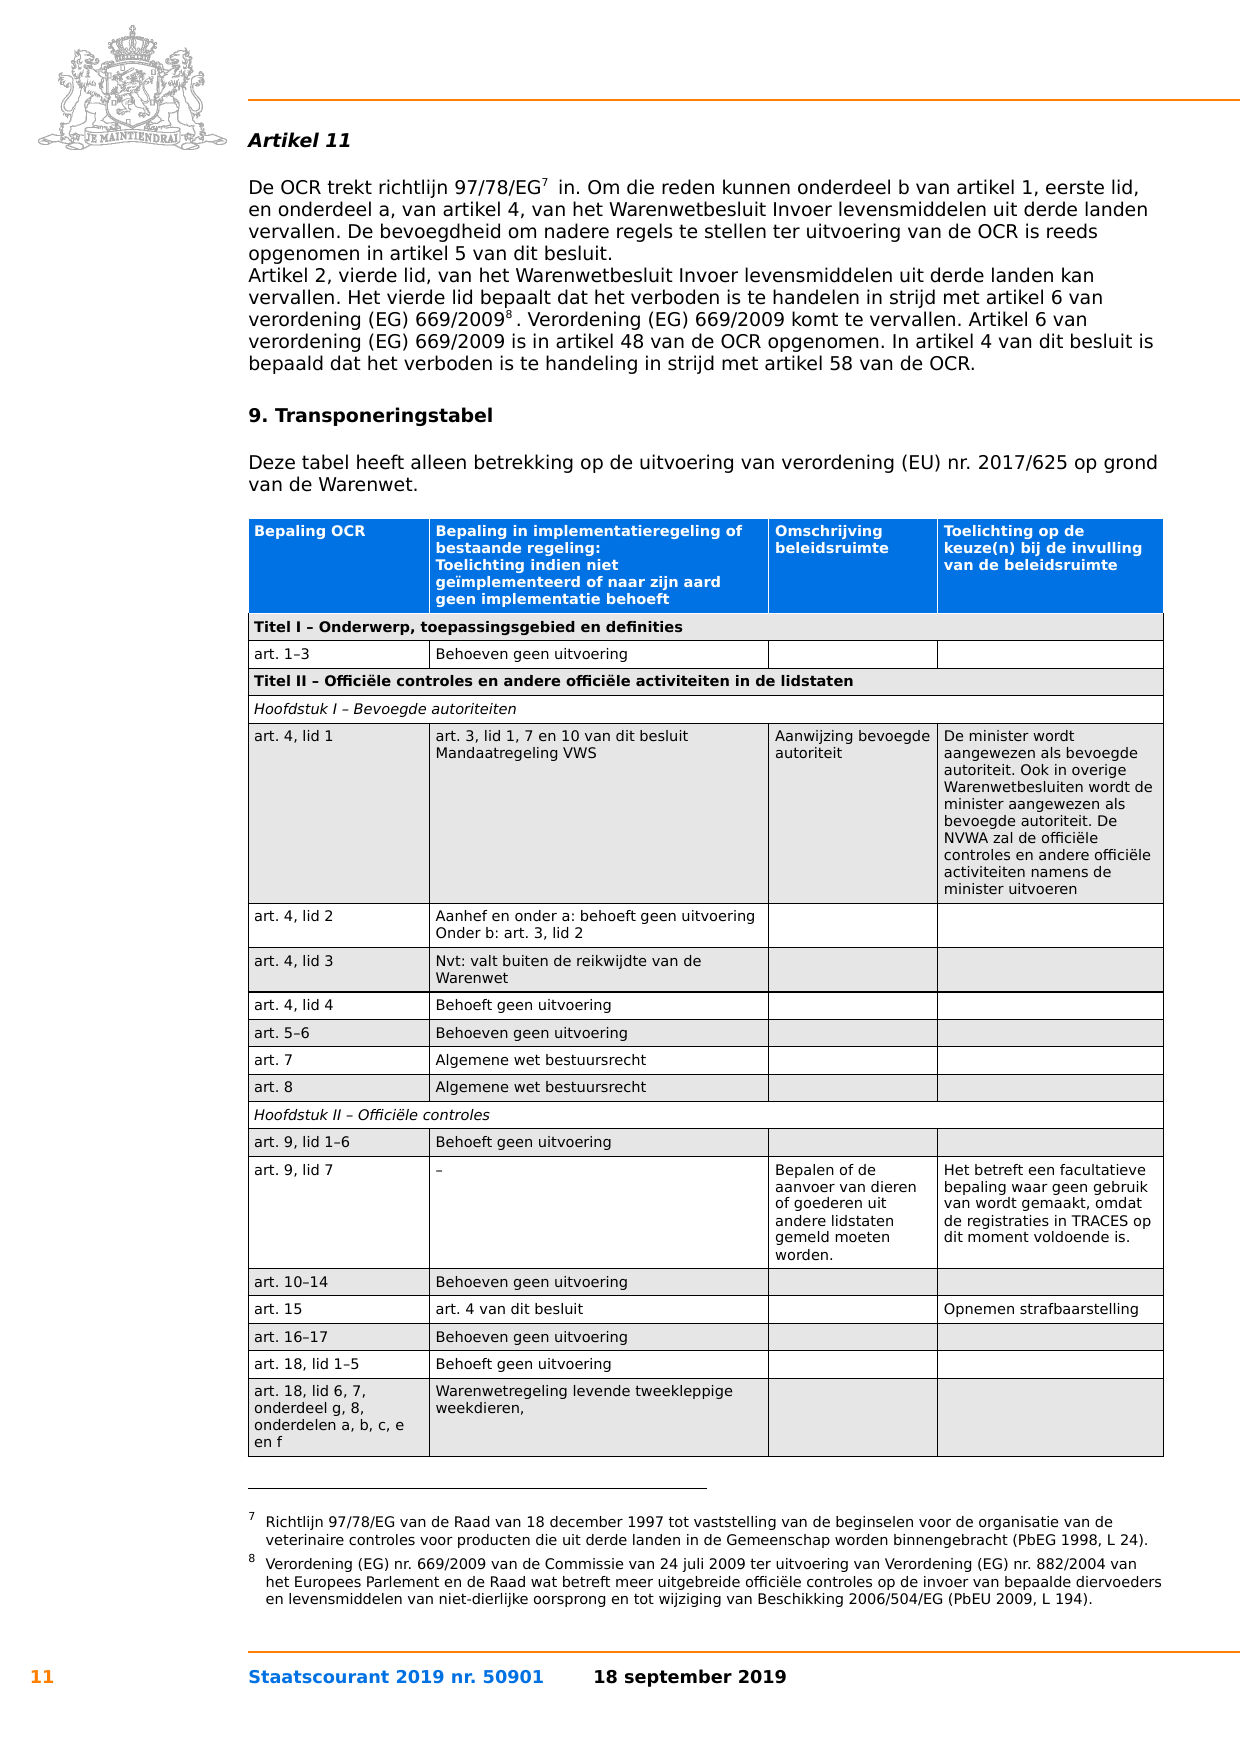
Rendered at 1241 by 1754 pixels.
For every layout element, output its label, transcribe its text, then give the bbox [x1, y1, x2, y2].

table_cell Hoofdstuk I – Bevoegde autoriteiten [249, 696, 1163, 722]
table_cell [938, 904, 1163, 947]
table_cell Behoeven geen uitvoering [430, 1324, 768, 1350]
table_cell art. 9, lid 7 [249, 1157, 429, 1268]
table_cell Algemene wet bestuursrecht [430, 1047, 768, 1073]
table_cell [938, 1075, 1163, 1101]
table_cell art. 10–14 [249, 1269, 429, 1295]
table_cell art. 8 [249, 1075, 429, 1101]
table_cell Opnemen strafbaarstelling [938, 1296, 1163, 1323]
table_cell [769, 948, 937, 991]
text De OCR trekt richtlijn 97/78/EG in. Om die reden kunnen onderdeel b van artikel 1, eerste lid, en onderdeel a, van artikel 4, van het Warenwetbesluit Invoer levensmiddelen uit derde landen vervallen. De bevoegdheid om nadere regels te stellen ter uitvoering van de OCR is reeds opgenomen in artikel 5 van dit besluit. [248, 177, 1163, 265]
table_cell [769, 1296, 937, 1323]
table_cell art. 9, lid 1–6 [249, 1129, 429, 1156]
table_cell art. 15 [249, 1296, 429, 1323]
table_cell Behoeft geen uitvoering [430, 993, 768, 1019]
table_cell [938, 1020, 1163, 1046]
table_cell art. 1–3 [249, 641, 429, 668]
table_cell Behoeven geen uitvoering [430, 641, 768, 668]
table_cell Titel I – Onderwerp, toepassingsgebied en definities [249, 614, 1163, 640]
table_cell Bepalen of de aanvoer van dieren of goederen uit andere lidstaten gemeld moeten worden. [769, 1157, 937, 1268]
table_cell Behoeft geen uitvoering [430, 1129, 768, 1156]
table_cell [769, 904, 937, 947]
table_cell [938, 1129, 1163, 1156]
table_cell [769, 1047, 937, 1073]
table_cell [769, 1020, 937, 1046]
table_cell [769, 1075, 937, 1101]
table_cell Algemene wet bestuursrecht [430, 1075, 768, 1101]
table_cell Hoofdstuk II – Officiële controles [249, 1102, 1163, 1128]
text Verordening (EG) nr. 669/2009 van de Commissie van 24 juli 2009 ter uitvoering van Verordening (EG) nr. 882/2004 van het Europees Parlement en de Raad wat betreft meer uitgebreide officiële controles op de invoer van bepaalde diervoeders en levensmiddelen van niet-dierlijke oorsprong en tot wijziging van Beschikking 2006/504/EG (PbEU 2009, L 194). [248, 1552, 1163, 1608]
table_cell [769, 1351, 937, 1378]
subtitle 9. Transponeringstabel [248, 405, 1163, 427]
table_cell [938, 1047, 1163, 1073]
table_cell art. 7 [249, 1047, 429, 1073]
table_cell – [430, 1157, 768, 1268]
table_cell [938, 1351, 1163, 1378]
table_cell Behoeven geen uitvoering [430, 1269, 768, 1295]
table_cell art. 18, lid 1–5 [249, 1351, 429, 1378]
table_cell Het betreft een facultatieve bepaling waar geen gebruik van wordt gemaakt, omdat de registraties in TRACES op dit moment voldoende is. [938, 1157, 1163, 1268]
text Artikel 2, vierde lid, van het Warenwetbesluit Invoer levensmiddelen uit derde landen kan vervallen. Het vierde lid bepaalt dat het verboden is te handelen in strijd met artikel 6 van verordening (EG) 669/2009. Verordening (EG) 669/2009 komt te vervallen. Artikel 6 van verordening (EG) 669/2009 is in artikel 48 van de OCR opgenomen. In artikel 4 van dit besluit is bepaald dat het verboden is te handeling in strijd met artikel 58 van de OCR. [248, 265, 1163, 375]
table_cell art. 5–6 [249, 1020, 429, 1046]
table_cell [938, 1269, 1163, 1295]
table_cell Behoeft geen uitvoering [430, 1351, 768, 1378]
table_cell Aanwijzing bevoegde autoriteit [769, 724, 937, 903]
table_cell [769, 993, 937, 1019]
table_cell Behoeven geen uitvoering [430, 1020, 768, 1046]
table_cell art. 4, lid 2 [249, 904, 429, 947]
table_header Omschrijving beleidsruimte [769, 519, 937, 613]
table_header Toelichting op de keuze(n) bij de invulling van de beleidsruimte [938, 519, 1163, 613]
table_cell [769, 641, 937, 668]
table_cell Titel II – Officiële controles en andere officiële activiteiten in de lidstaten [249, 669, 1163, 695]
picture [38, 25, 227, 150]
table_cell art. 4 van dit besluit [430, 1296, 768, 1323]
table_header Bepaling OCR [249, 519, 429, 613]
table_cell Aanhef en onder a: behoeft geen uitvoering Onder b: art. 3, lid 2 [430, 904, 768, 947]
table_cell [938, 993, 1163, 1019]
table_header Bepaling in implementatieregeling of bestaande regeling: Toelichting indien niet geïmplementeerd of naar zijn aard geen implementatie behoeft [430, 519, 768, 613]
table_cell art. 18, lid 6, 7, onderdeel g, 8, onderdelen a, b, c, e en f [249, 1379, 429, 1456]
table_cell art. 4, lid 1 [249, 724, 429, 903]
table_cell [938, 1379, 1163, 1456]
table_cell [769, 1324, 937, 1350]
text Richtlijn 97/78/EG van de Raad van 18 december 1997 tot vaststelling van de beginselen voor de organisatie van de veterinaire controles voor producten die uit derde landen in de Gemeenschap worden binnengebracht (PbEG 1998, L 24). [248, 1510, 1163, 1549]
table_cell [769, 1129, 937, 1156]
subtitle Artikel 11 [248, 130, 1163, 152]
table_cell [769, 1379, 937, 1456]
table_cell art. 4, lid 3 [249, 948, 429, 991]
table_cell [938, 948, 1163, 991]
table_cell [769, 1269, 937, 1295]
table_cell [938, 1324, 1163, 1350]
table_cell art. 3, lid 1, 7 en 10 van dit besluit Mandaatregeling VWS [430, 724, 768, 903]
table_cell De minister wordt aangewezen als bevoegde autoriteit. Ook in overige Warenwetbesluiten wordt de minister aangewezen als bevoegde autoriteit. De NVWA zal de officiële controles en andere officiële activiteiten namens de minister uitvoeren [938, 724, 1163, 903]
table_cell Warenwetregeling levende tweekleppige weekdieren, [430, 1379, 768, 1456]
table_cell Nvt: valt buiten de reikwijdte van de Warenwet [430, 948, 768, 991]
text Deze tabel heeft alleen betrekking op de uitvoering van verordening (EU) nr. 2017/625 op grond van de Warenwet. [248, 452, 1163, 496]
table_cell art. 16–17 [249, 1324, 429, 1350]
table_cell [938, 641, 1163, 668]
table_cell art. 4, lid 4 [249, 993, 429, 1019]
